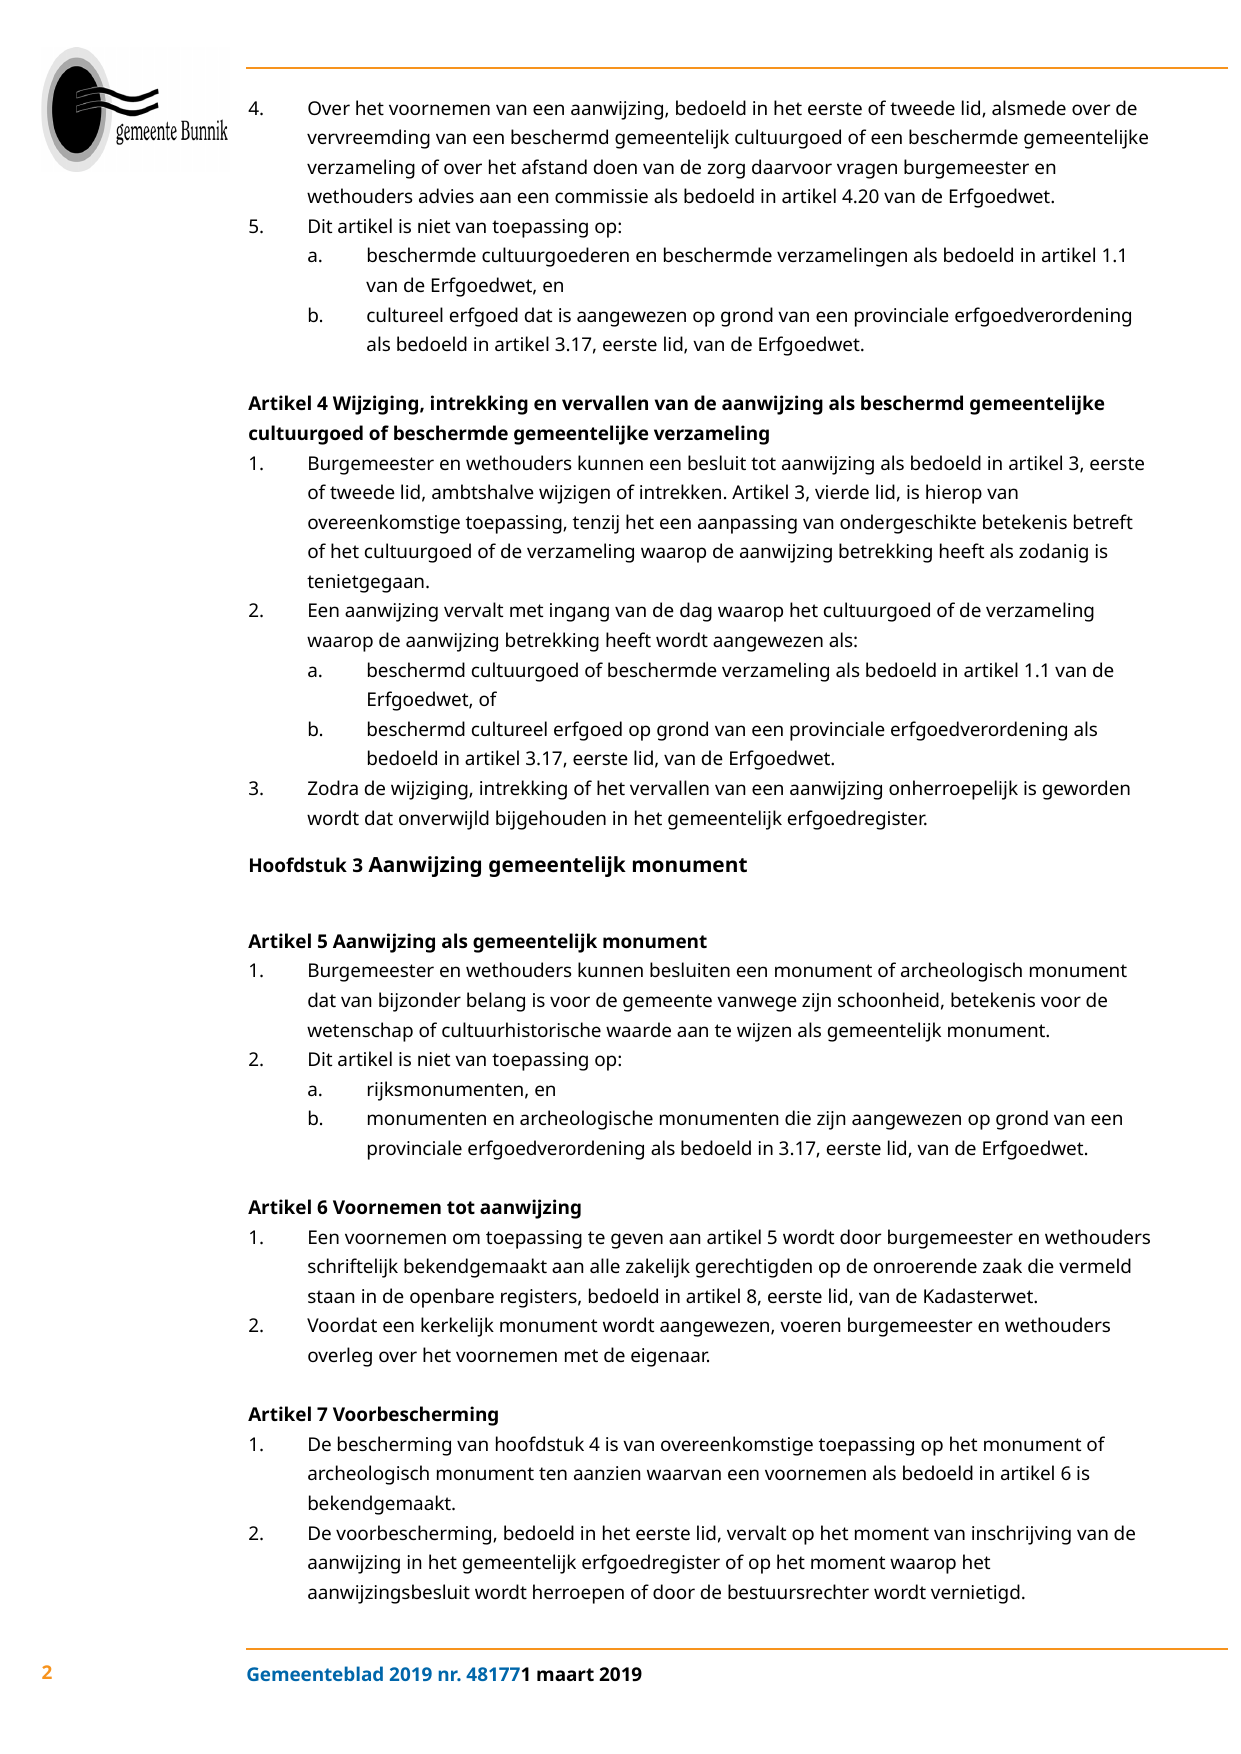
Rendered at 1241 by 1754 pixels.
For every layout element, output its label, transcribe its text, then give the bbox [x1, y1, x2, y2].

text Artikel 6 Voornemen tot aanwijzing [248, 1194, 1152, 1220]
picture [41, 47, 231, 172]
list Voordat een kerkelijk monument wordt aangewezen, voeren burgemeester en wethouders overleg over het voornemen met de eigenaar. [248, 1313, 1152, 1368]
list Dit artikel is niet van toepassing op: [248, 1046, 1152, 1072]
list Een voornemen om toepassing te geven aan artikel 5 wordt door burgemeester en wethouders schriftelijk bekendgemaakt aan alle zakelijk gerechtigden op de onroerende zaak die vermeld staan in de openbare registers, bedoeld in artikel 8, eerste lid, van de Kadasterwet. [248, 1224, 1152, 1309]
list beschermde cultuurgoederen en beschermde verzamelingen als bedoeld in artikel 1.1 van de Erfgoedwet, en [307, 243, 1152, 298]
list Burgemeester en wethouders kunnen een besluit tot aanwijzing als bedoeld in artikel 3, eerste of tweede lid, ambtshalve wijzigen of intrekken. Artikel 3, vierde lid, is hierop van overeenkomstige toepassing, tenzij het een aanpassing van ondergeschikte betekenis betreft of het cultuurgoed of de verzameling waarop de aanwijzing betrekking heeft als zodanig is tenietgegaan. [248, 450, 1152, 594]
list cultureel erfgoed dat is aangewezen op grond van een provinciale erfgoedverordening als bedoeld in artikel 3.17, eerste lid, van de Erfgoedwet. [307, 302, 1152, 357]
text Hoofdstuk 3 Aanwijzing gemeentelijk monument [248, 850, 1152, 879]
text Artikel 4 Wijziging, intrekking en vervallen van de aanwijzing als beschermd gemeentelijke cultuurgoed of beschermde gemeentelijke verzameling [248, 391, 1152, 446]
list beschermd cultuurgoed of beschermde verzameling als bedoeld in artikel 1.1 van de Erfgoedwet, of [307, 657, 1152, 712]
text Artikel 7 Voorbescherming [248, 1401, 1152, 1427]
list De bescherming van hoofdstuk 4 is van overeenkomstige toepassing op het monument of archeologisch monument ten aanzien waarvan een voornemen als bedoeld in artikel 6 is bekendgemaakt. [248, 1431, 1152, 1516]
list Over het voornemen van een aanwijzing, bedoeld in het eerste of tweede lid, alsmede over de vervreemding van een beschermd gemeentelijk cultuurgoed of een beschermde gemeentelijke verzameling of over het afstand doen van de zorg daarvoor vragen burgemeester en wethouders advies aan een commissie als bedoeld in artikel 4.20 van de Erfgoedwet. [248, 95, 1152, 209]
list rijksmonumenten, en [307, 1076, 1152, 1102]
list monumenten en archeologische monumenten die zijn aangewezen op grond van een provinciale erfgoedverordening als bedoeld in 3.17, eerste lid, van de Erfgoedwet. [307, 1106, 1152, 1161]
list De voorbescherming, bedoeld in het eerste lid, vervalt op het moment van inschrijving van de aanwijzing in het gemeentelijk erfgoedregister of op het moment waarop het aanwijzingsbesluit wordt herroepen of door de bestuursrechter wordt vernietigd. [248, 1520, 1152, 1605]
list Zodra de wijziging, intrekking of het vervallen van een aanwijzing onherroepelijk is geworden wordt dat onverwijld bijgehouden in het gemeentelijk erfgoedregister. [248, 775, 1152, 831]
list beschermd cultureel erfgoed op grond van een provinciale erfgoedverordening als bedoeld in artikel 3.17, eerste lid, van de Erfgoedwet. [307, 716, 1152, 771]
list Dit artikel is niet van toepassing op: [248, 213, 1152, 239]
list Burgemeester en wethouders kunnen besluiten een monument of archeologisch monument dat van bijzonder belang is voor de gemeente vanwege zijn schoonheid, betekenis voor de wetenschap of cultuurhistorische waarde aan te wijzen als gemeentelijk monument. [248, 958, 1152, 1043]
text Artikel 5 Aanwijzing als gemeentelijk monument [248, 928, 1152, 954]
list Een aanwijzing vervalt met ingang van de dag waarop het cultuurgoed of de verzameling waarop de aanwijzing betrekking heeft wordt aangewezen als: [248, 598, 1152, 653]
